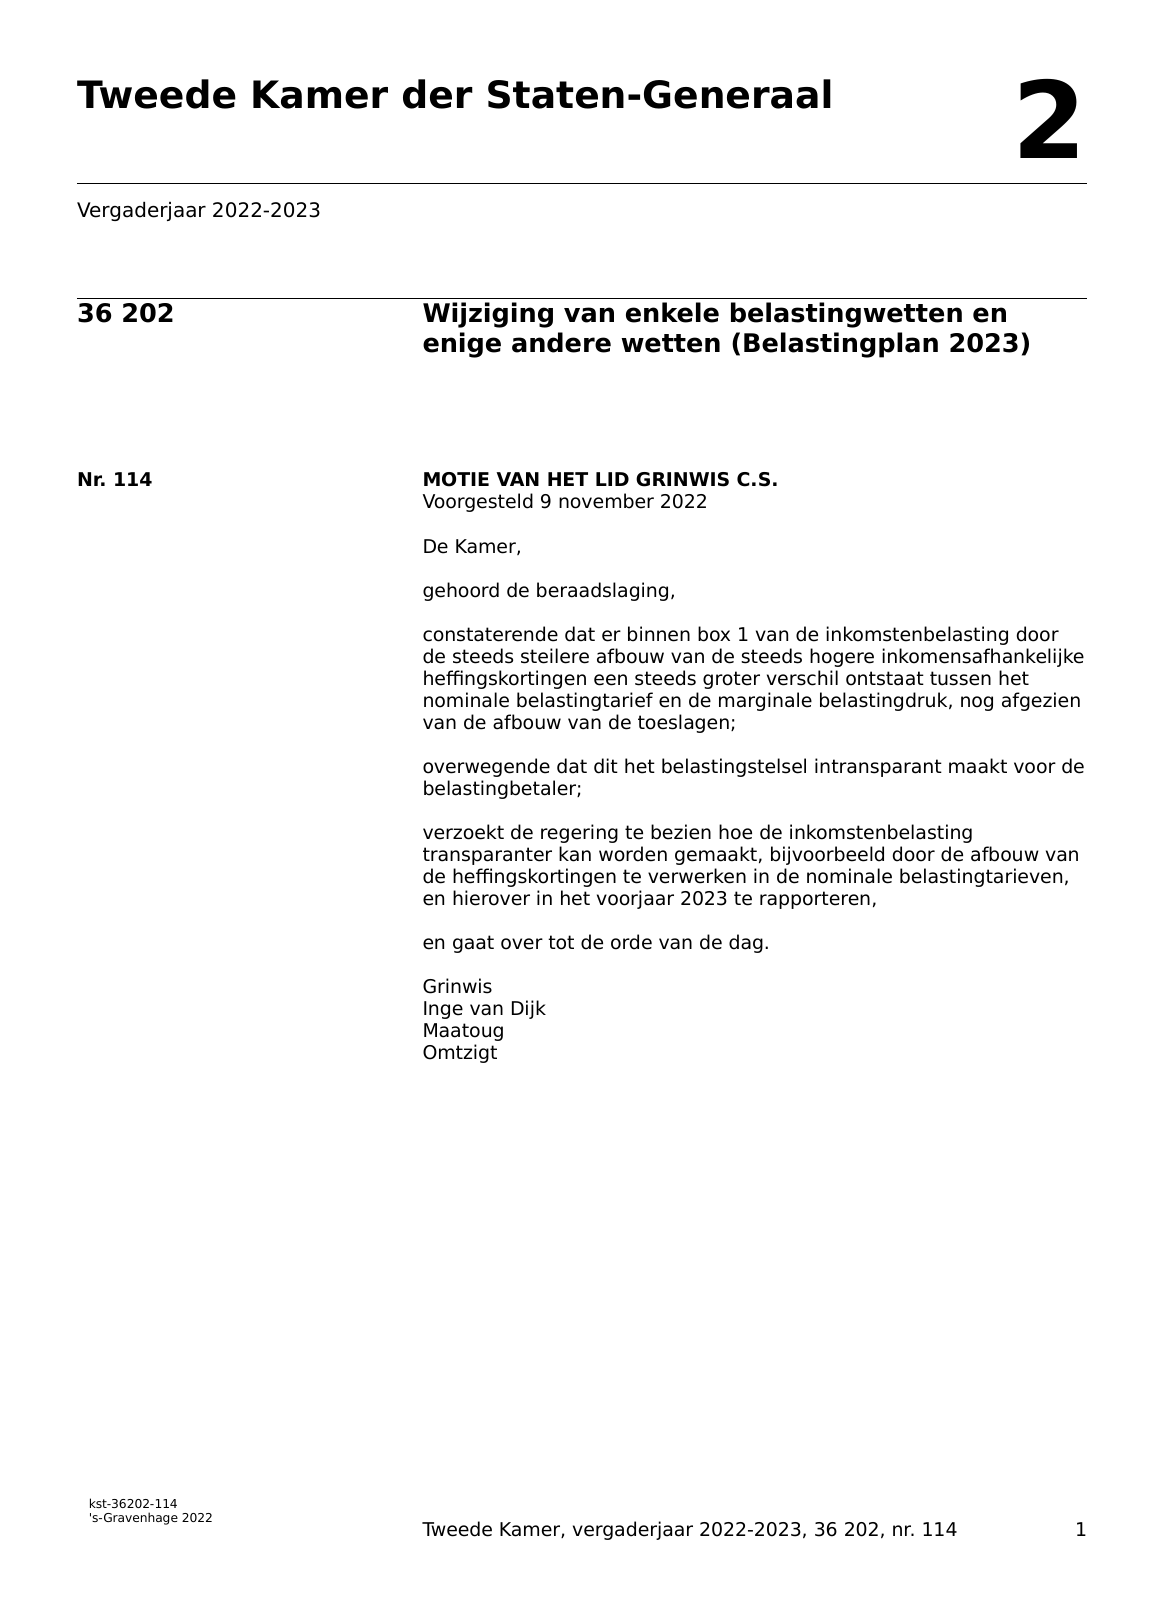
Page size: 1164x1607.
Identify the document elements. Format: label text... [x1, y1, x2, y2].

text verzoekt de regering te bezien hoe de inkomstenbelasting transparanter kan worden gemaakt, bijvoorbeeld door de afbouw van de heffingskortingen te verwerken in de nominale belastingtarieven, en hierover in het voorjaar 2023 te rapporteren, [422, 822, 1087, 910]
table_cell Vergaderjaar 2022-2023 [77, 184, 1087, 298]
text Omtzigt [422, 1042, 1087, 1064]
text Voorgesteld 9 november 2022 [422, 491, 1087, 513]
text 's-Gravenhage 2022 [88, 1511, 323, 1525]
text De Kamer, [422, 536, 1087, 557]
text Grinwis [422, 976, 1087, 998]
text en gaat over tot de orde van de dag. [422, 932, 1087, 954]
table_header 2 [886, 59, 1087, 183]
text kst-36202-114 [88, 1497, 323, 1511]
table_header Tweede Kamer der Staten-Generaal [77, 59, 886, 183]
text constaterende dat er binnen box 1 van de inkomstenbelasting door de steeds steilere afbouw van de steeds hogere inkomensafhankelijke heffingskortingen een steeds groter verschil ontstaat tussen het nominale belastingtarief en de marginale belastingdruk, nog afgezien van de afbouw van de toeslagen; [422, 624, 1087, 734]
subtitle Nr. 114 MOTIE VAN HET LID GRINWIS C.S. [77, 469, 1087, 491]
text Maatoug [422, 1020, 1087, 1042]
subtitle 36 202 Wijziging van enkele belastingwetten en enige andere wetten (Belastingplan 2023) [77, 299, 1087, 358]
text overwegende dat dit het belastingstelsel intransparant maakt voor de belastingbetaler; [422, 756, 1087, 800]
text gehoord de beraadslaging, [422, 580, 1087, 602]
text Inge van Dijk [422, 998, 1087, 1020]
